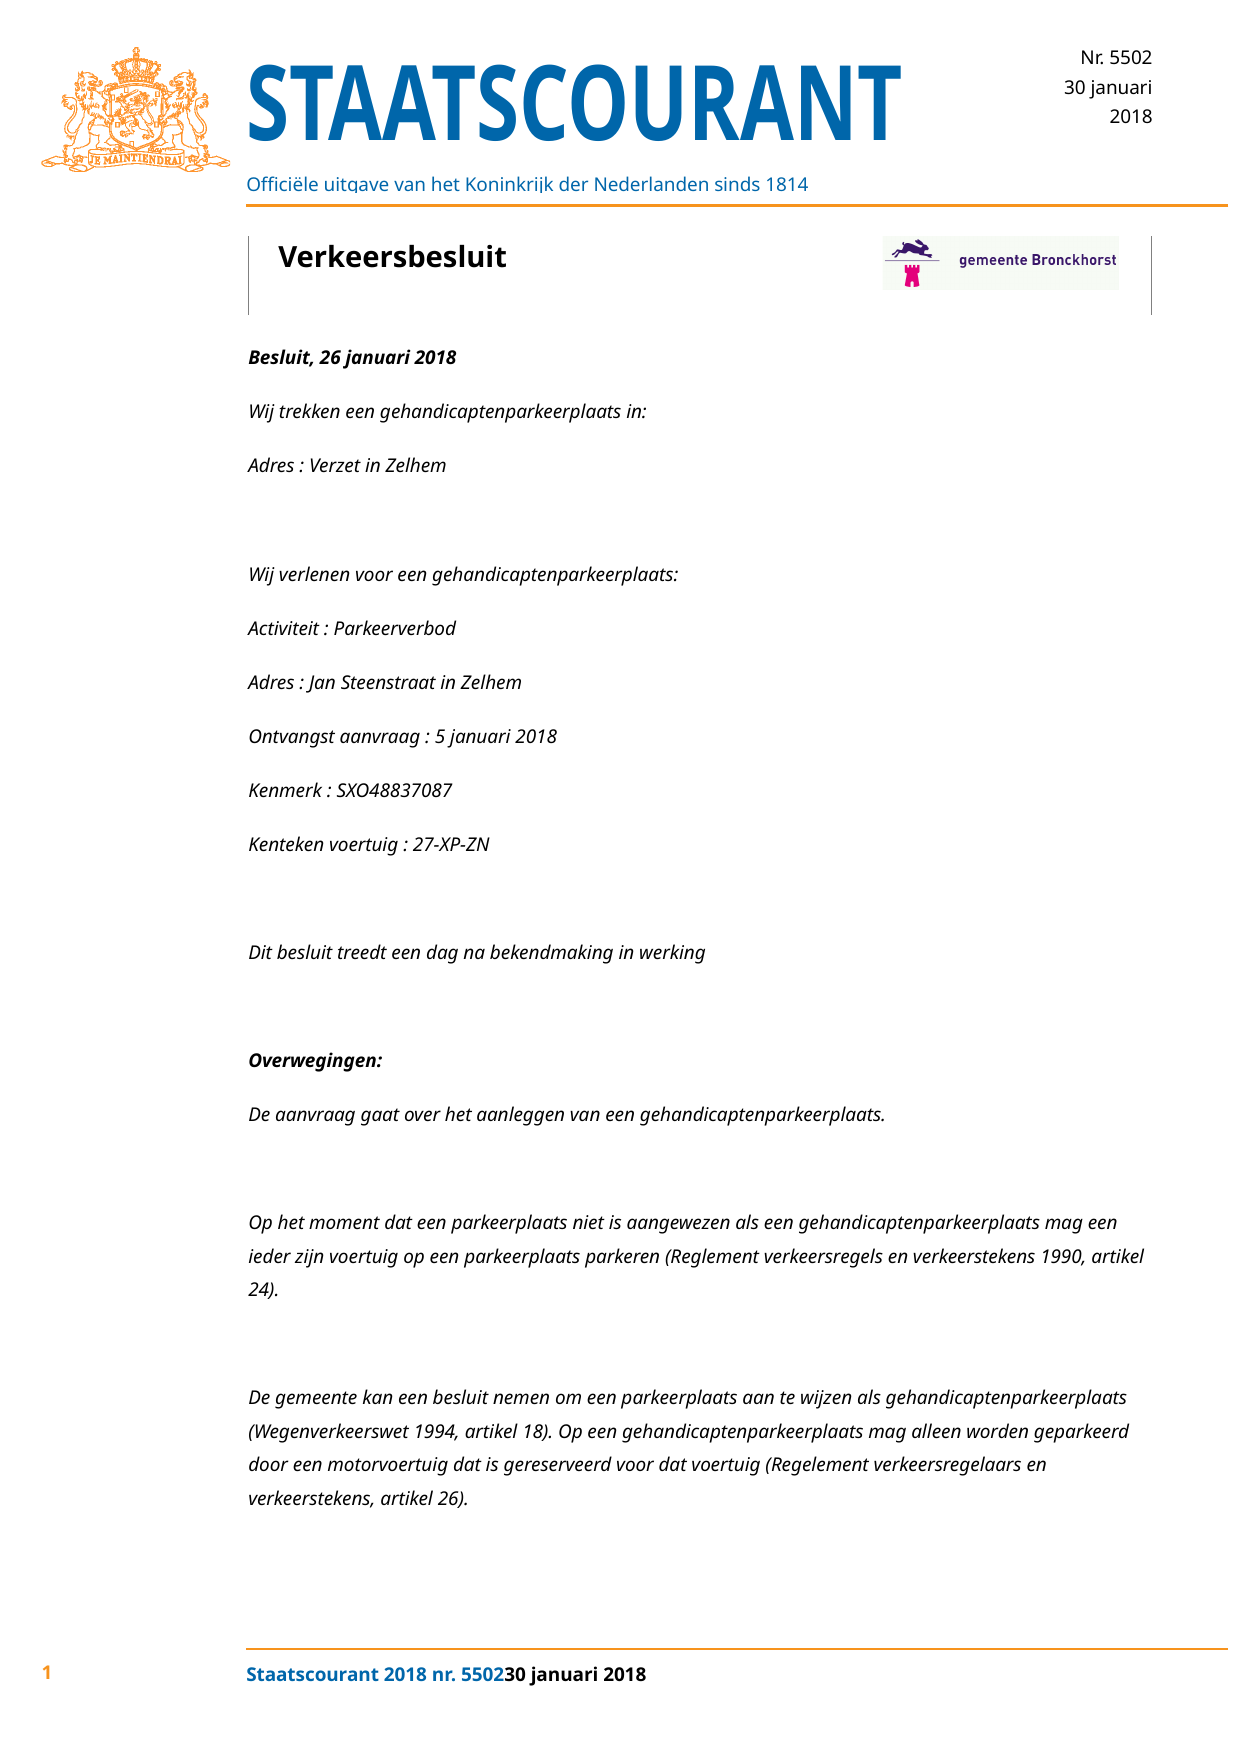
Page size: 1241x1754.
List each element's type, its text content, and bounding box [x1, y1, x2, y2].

text Wij verlenen voor een gehandicaptenparkeerplaats: [248, 561, 1152, 587]
text Kenteken voertuig : 27-XP-ZN [248, 831, 1152, 857]
text Besluit, 26 januari 2018 [248, 344, 1152, 370]
table_header Verkeersbesluit [249, 236, 850, 315]
text De gemeente kan een besluit nemen om een parkeerplaats aan te wijzen als gehandicaptenparkeerplaats (Wegenverkeerswet 1994, artikel 18). Op een gehandicaptenparkeerplaats mag alleen worden geparkeerd door een motorvoertuig dat is gereserveerd voor dat voertuig (Regelement verkeersregelaars en verkeerstekens, artikel 26). [248, 1384, 1152, 1511]
text Wij trekken een gehandicaptenparkeerplaats in: [248, 399, 1152, 424]
text Kenmerk : SXO48837087 [248, 777, 1152, 803]
text Overwegingen: [248, 1047, 1152, 1073]
picture [41, 47, 231, 172]
text Op het moment dat een parkeerplaats niet is aangewezen als een gehandicaptenparkeerplaats mag een ieder zijn voertuig op een parkeerplaats parkeren (Reglement verkeersregels en verkeerstekens 1990, artikel 24). [248, 1209, 1152, 1302]
text Activiteit : Parkeerverbod [248, 615, 1152, 641]
text Adres : Jan Steenstraat in Zelhem [248, 669, 1152, 695]
text Dit besluit treedt een dag na bekendmaking in werking [248, 939, 1152, 965]
table_header [850, 236, 1151, 315]
text Adres : Verzet in Zelhem [248, 453, 1152, 478]
text De aanvraag gaat over het aanleggen van een gehandicaptenparkeerplaats. [248, 1101, 1152, 1127]
picture [882, 236, 1119, 290]
text Ontvangst aanvraag : 5 januari 2018 [248, 723, 1152, 749]
